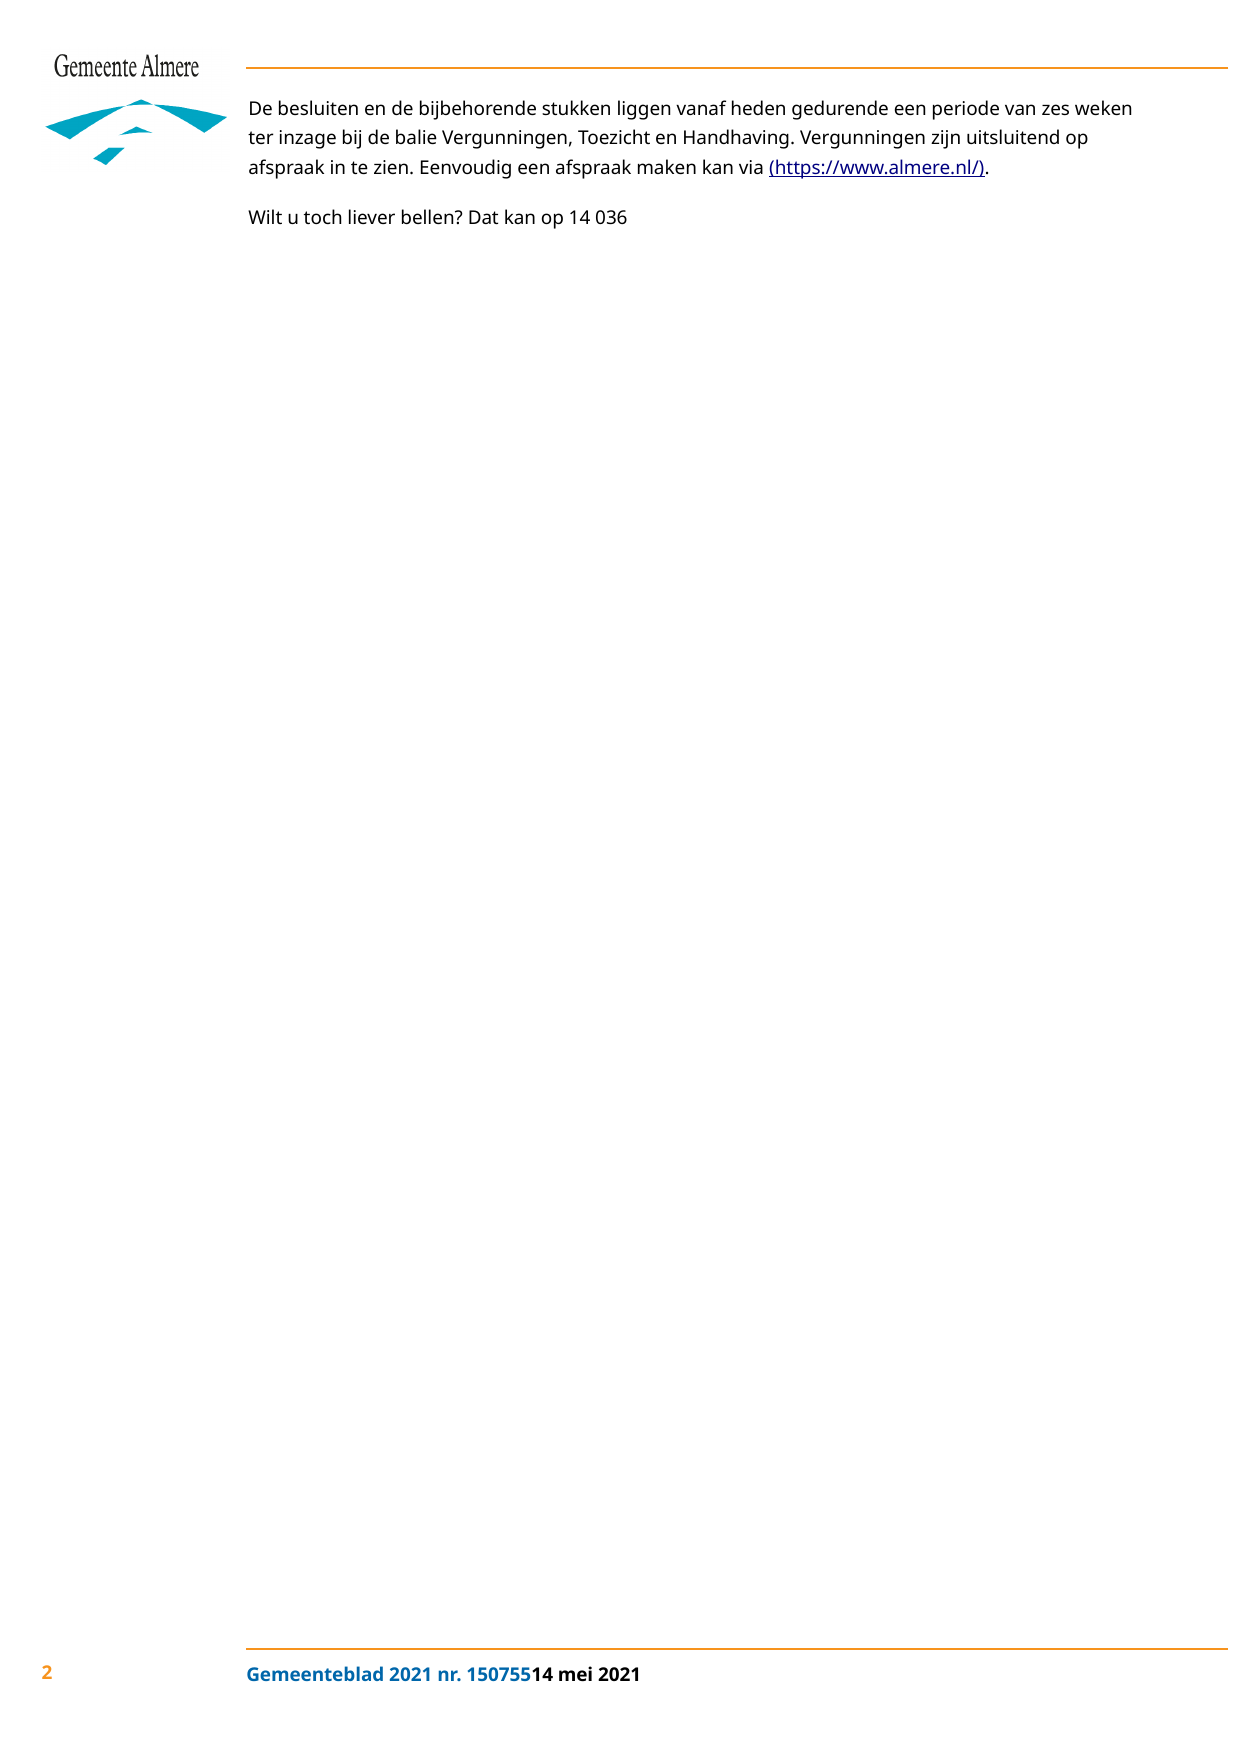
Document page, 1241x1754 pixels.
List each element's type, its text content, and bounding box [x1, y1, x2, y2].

picture [41, 47, 231, 172]
text Wilt u toch liever bellen? Dat kan op 14 036 [248, 204, 1152, 230]
text De besluiten en de bijbehorende stukken liggen vanaf heden gedurende een periode van zes weken ter inzage bij de balie Vergunningen, Toezicht en Handhaving. Vergunningen zijn uitsluitend op afspraak in te zien. Eenvoudig een afspraak maken kan via (https://www.almere.nl/). [248, 95, 1152, 180]
